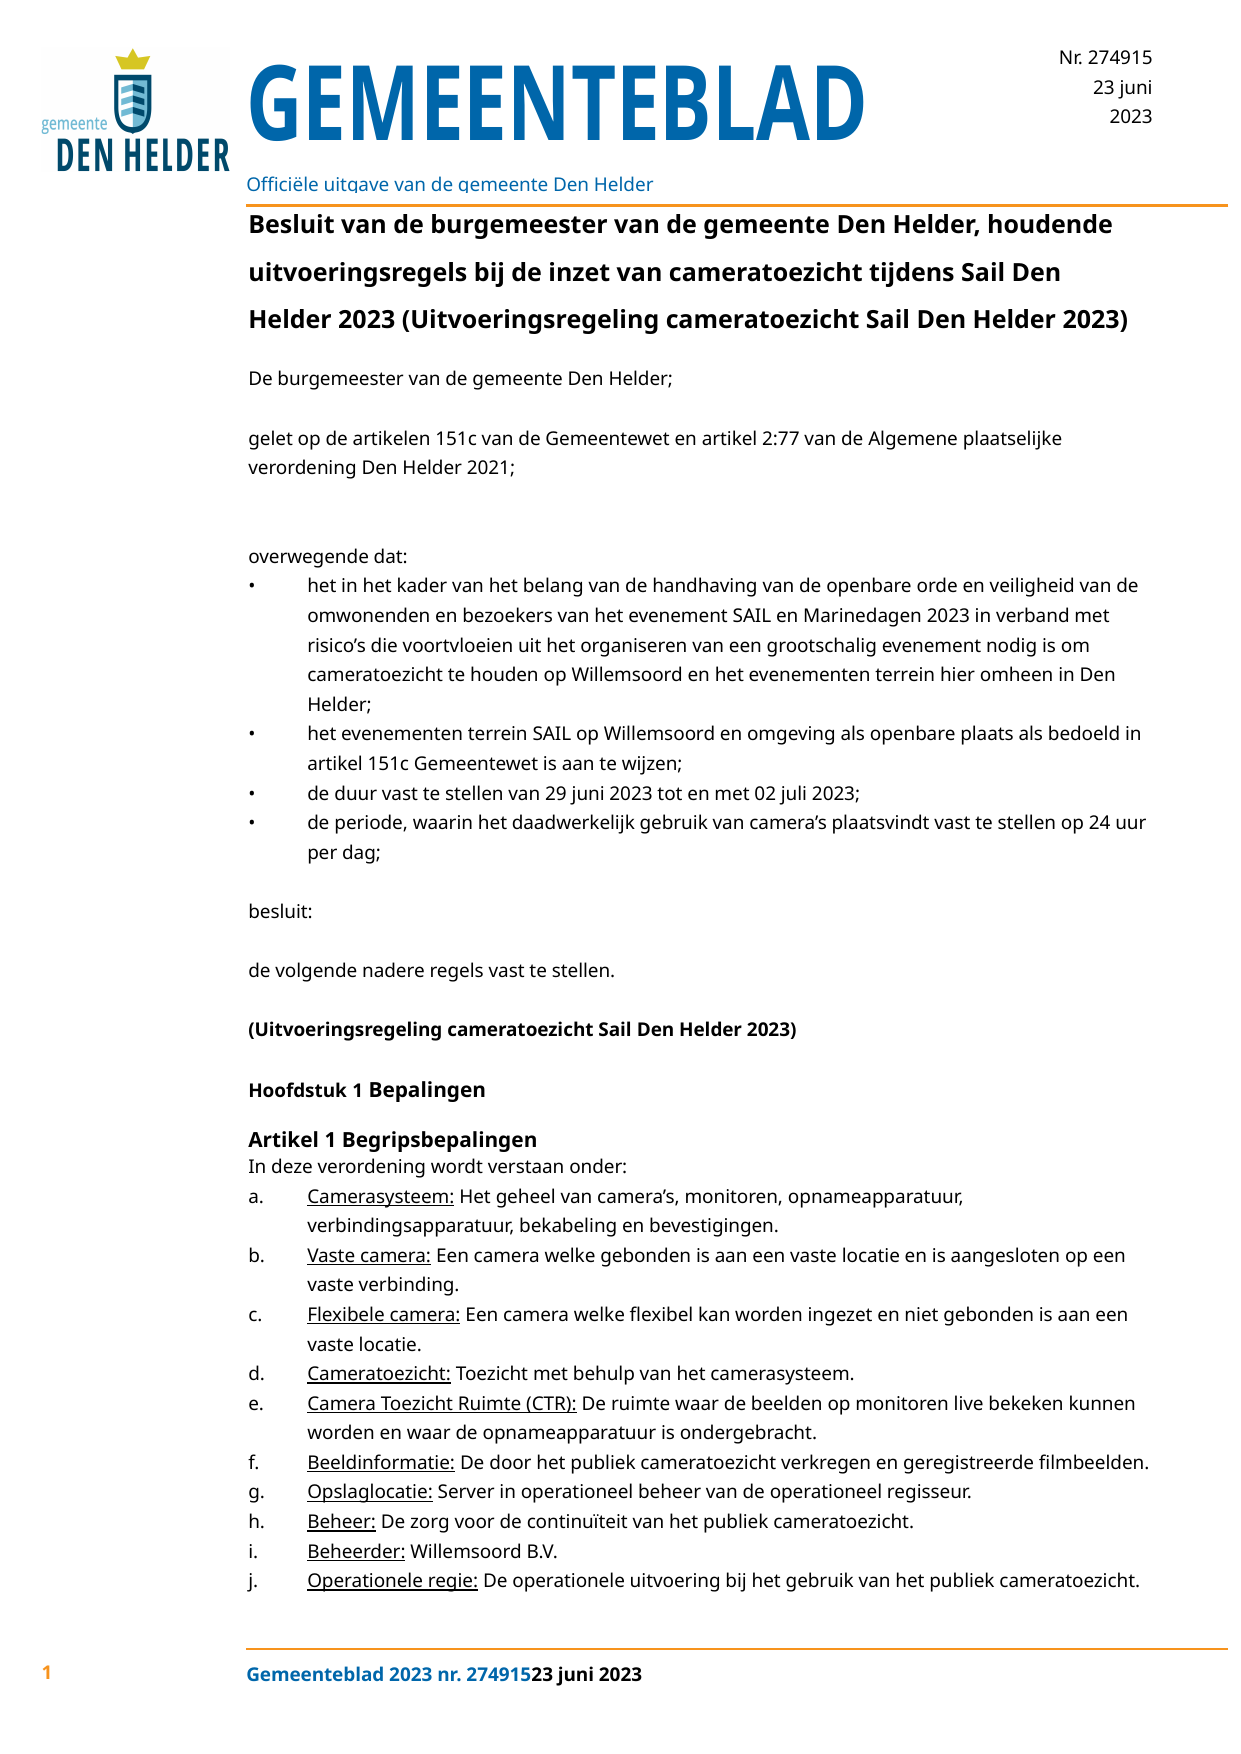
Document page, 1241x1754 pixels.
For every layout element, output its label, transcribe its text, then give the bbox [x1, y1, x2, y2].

list het evenementen terrein SAIL op Willemsoord en omgeving als openbare plaats als bedoeld in artikel 151c Gemeentewet is aan te wijzen; [248, 721, 1152, 776]
list Beeldinformatie: De door het publiek cameratoezicht verkregen en geregistreerde filmbeelden. [248, 1449, 1152, 1475]
list Beheerder: Willemsoord B.V. [248, 1538, 1152, 1563]
list de periode, waarin het daadwerkelijk gebruik van camera’s plaatsvindt vast te stellen op 24 uur per dag; [248, 809, 1152, 864]
text overwegende dat: [248, 543, 1152, 569]
text besluit: [248, 898, 1152, 924]
text In deze verordening wordt verstaan onder: [248, 1153, 1152, 1179]
list de duur vast te stellen van 29 juni 2023 tot en met 02 juli 2023; [248, 780, 1152, 805]
list Beheer: De zorg voor de continuïteit van het publiek cameratoezicht. [248, 1508, 1152, 1534]
text (Uitvoeringsregeling cameratoezicht Sail Den Helder 2023) [248, 1016, 1152, 1042]
picture [130, 157, 135, 172]
list Operationele regie: De operationele uitvoering bij het gebruik van het publiek cameratoezicht. [248, 1567, 1152, 1593]
list Opslaglocatie: Server in operationeel beheer van de operationeel regisseur. [248, 1479, 1152, 1504]
text Besluit van de burgemeester van de gemeente Den Helder, houdende uitvoeringsregels bij de inzet van cameratoezicht tijdens Sail Den Helder 2023 (Uitvoeringsregeling cameratoezicht Sail Den Helder 2023) [248, 207, 1152, 336]
picture [41, 47, 231, 172]
picture [220, 160, 224, 172]
picture [63, 144, 68, 165]
text de volgende nadere regels vast te stellen. [248, 957, 1152, 983]
list Flexibele camera: Een camera welke flexibel kan worden ingezet en niet gebonden is aan een vaste locatie. [248, 1301, 1152, 1356]
picture [100, 154, 106, 172]
picture [182, 144, 187, 165]
list Camerasysteem: Het geheel van camera’s, monitoren, opnameapparatuur, verbindingsapparatuur, bekabeling en bevestigingen. [248, 1183, 1152, 1238]
list het in het kader van het belang van de handhaving van de openbare orde en veiligheid van de omwonenden en bezoekers van het evenement SAIL en Marinedagen 2023 in verband met risico’s die voortvloeien uit het organiseren van een grootschalig evenement nodig is om cameratoezicht te houden op Willemsoord en het evenementen terrein hier omheen in Den Helder; [248, 573, 1152, 717]
list Vaste camera: Een camera welke gebonden is aan een vaste locatie en is aangesloten op een vaste verbinding. [248, 1242, 1152, 1297]
text Artikel 1 Begripsbepalingen [248, 1125, 1152, 1153]
list Cameratoezicht: Toezicht met behulp van het camerasysteem. [248, 1360, 1152, 1386]
text Hoofdstuk 1 Bepalingen [248, 1076, 1152, 1104]
text De burgemeester van de gemeente Den Helder; [248, 366, 1152, 391]
list Camera Toezicht Ruimte (CTR): De ruimte waar de beelden op monitoren live bekeken kunnen worden en waar de opnameapparatuur is ondergebracht. [248, 1390, 1152, 1445]
text gelet op de artikelen 151c van de Gemeentewet en artikel 2:77 van de Algemene plaatselijke verordening Den Helder 2021; [248, 425, 1152, 480]
